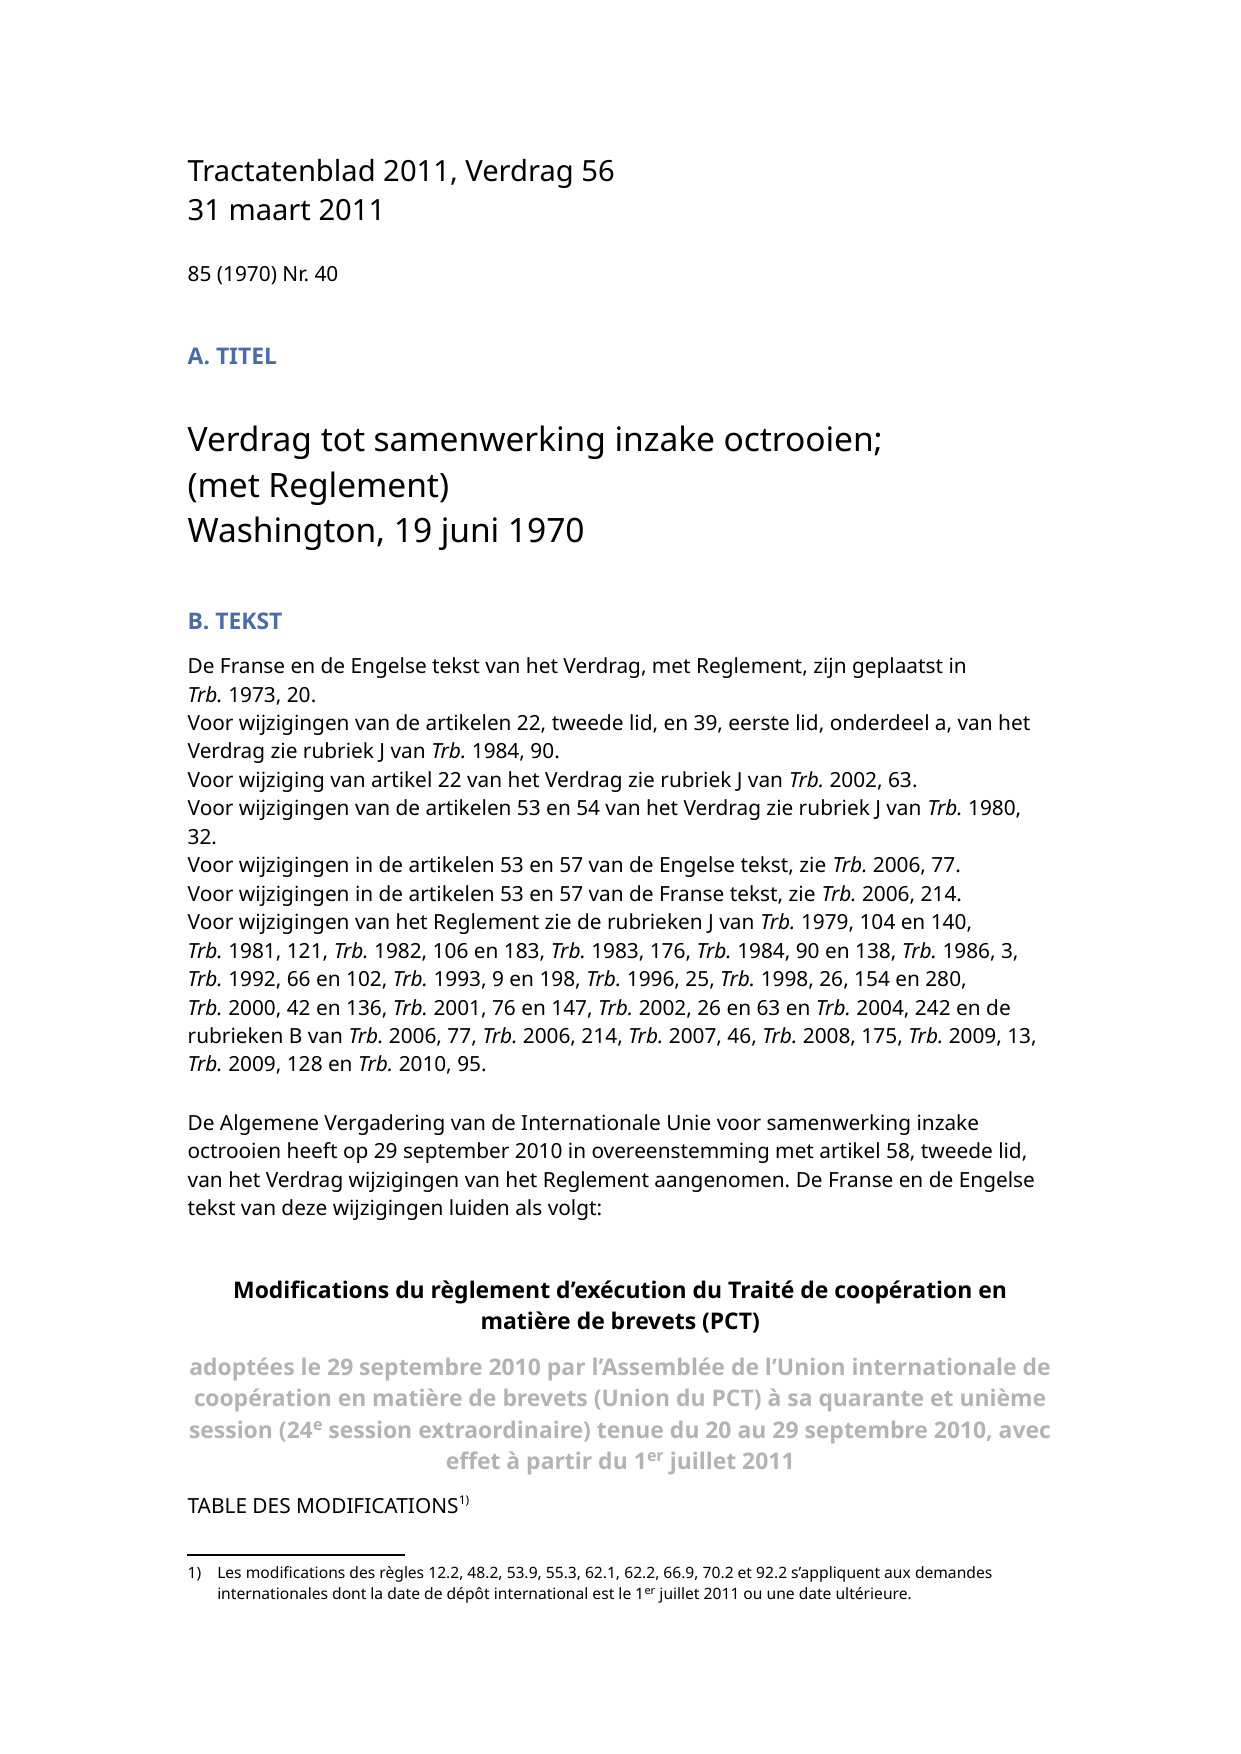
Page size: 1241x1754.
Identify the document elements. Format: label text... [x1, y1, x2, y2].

text Tractatenblad 2011, Verdrag 56 [187, 150, 1053, 190]
text 85 (1970) Nr. 40 [187, 259, 1053, 287]
text De Algemene Vergadering van de Internationale Unie voor samenwerking inzake octrooien heeft op 29 september 2010 in overeenstemming met artikel 58, tweede lid, van het Verdrag wijzigingen van het Reglement aangenomen. De Franse en de Engelse tekst van deze wijzigingen luiden als volgt: [187, 1108, 1053, 1222]
text De Franse en de Engelse tekst van het Verdrag, met Reglement, zijn geplaatst in Trb. 1973, 20. [187, 651, 1053, 708]
text Voor wijzigingen van het Reglement zie de rubrieken J van Trb. 1979, 104 en 140, Trb. 1981, 121, Trb. 1982, 106 en 183, Trb. 1983, 176, Trb. 1984, 90 en 138, Trb. 1986, 3, Trb. 1992, 66 en 102, Trb. 1993, 9 en 198, Trb. 1996, 25, Trb. 1998, 26, 154 en 280, Trb. 2000, 42 en 136, Trb. 2001, 76 en 147, Trb. 2002, 26 en 63 en Trb. 2004, 242 en de rubrieken B van Trb. 2006, 77, Trb. 2006, 214, Trb. 2007, 46, Trb. 2008, 175, Trb. 2009, 13, Trb. 2009, 128 en Trb. 2010, 95. [187, 907, 1053, 1078]
text (met Reglement) [187, 462, 1053, 507]
text Voor wijzigingen in de artikelen 53 en 57 van de Franse tekst, zie Trb. 2006, 214. [187, 879, 1053, 907]
subtitle B. TEKST [187, 605, 1053, 636]
text Voor wijzigingen van de artikelen 22, tweede lid, en 39, eerste lid, onderdeel a, van het Verdrag zie rubriek J van Trb. 1984, 90. [187, 708, 1053, 765]
text Voor wijzigingen in de artikelen 53 en 57 van de Engelse tekst, zie Trb. 2006, 77. [187, 850, 1053, 879]
subtitle TABLE DES MODIFICATIONS [187, 1491, 1053, 1519]
text Voor wijzigingen van de artikelen 53 en 54 van het Verdrag zie rubriek J van Trb. 1980, 32. [187, 793, 1053, 850]
text adoptées le 29 septembre 2010 par l’Assemblée de l’Union internationale de coopération en matière de brevets (Union du PCT) à sa quarante et unième session (24e session extraordinaire) tenue du 20 au 29 septembre 2010, avec effet à partir du 1er juillet 2011 [187, 1351, 1053, 1476]
text Verdrag tot samenwerking inzake octrooien; [187, 416, 1053, 462]
subtitle Modifications du règlement d’exécution du Traité de coopération en matière de brevets (PCT) [187, 1274, 1053, 1336]
text Les modifications des règles 12.2, 48.2, 53.9, 55.3, 62.1, 62.2, 66.9, 70.2 et 92.2 s’appliquent aux demandes internationales dont la date de dépôt international est le 1er juillet 2011 ou une date ultérieure. [187, 1547, 1053, 1604]
text 31 maart 2011 [187, 190, 1053, 229]
text Voor wijziging van artikel 22 van het Verdrag zie rubriek J van Trb. 2002, 63. [187, 765, 1053, 793]
text Washington, 19 juni 1970 [187, 507, 1053, 553]
subtitle A. TITEL [187, 340, 1053, 371]
